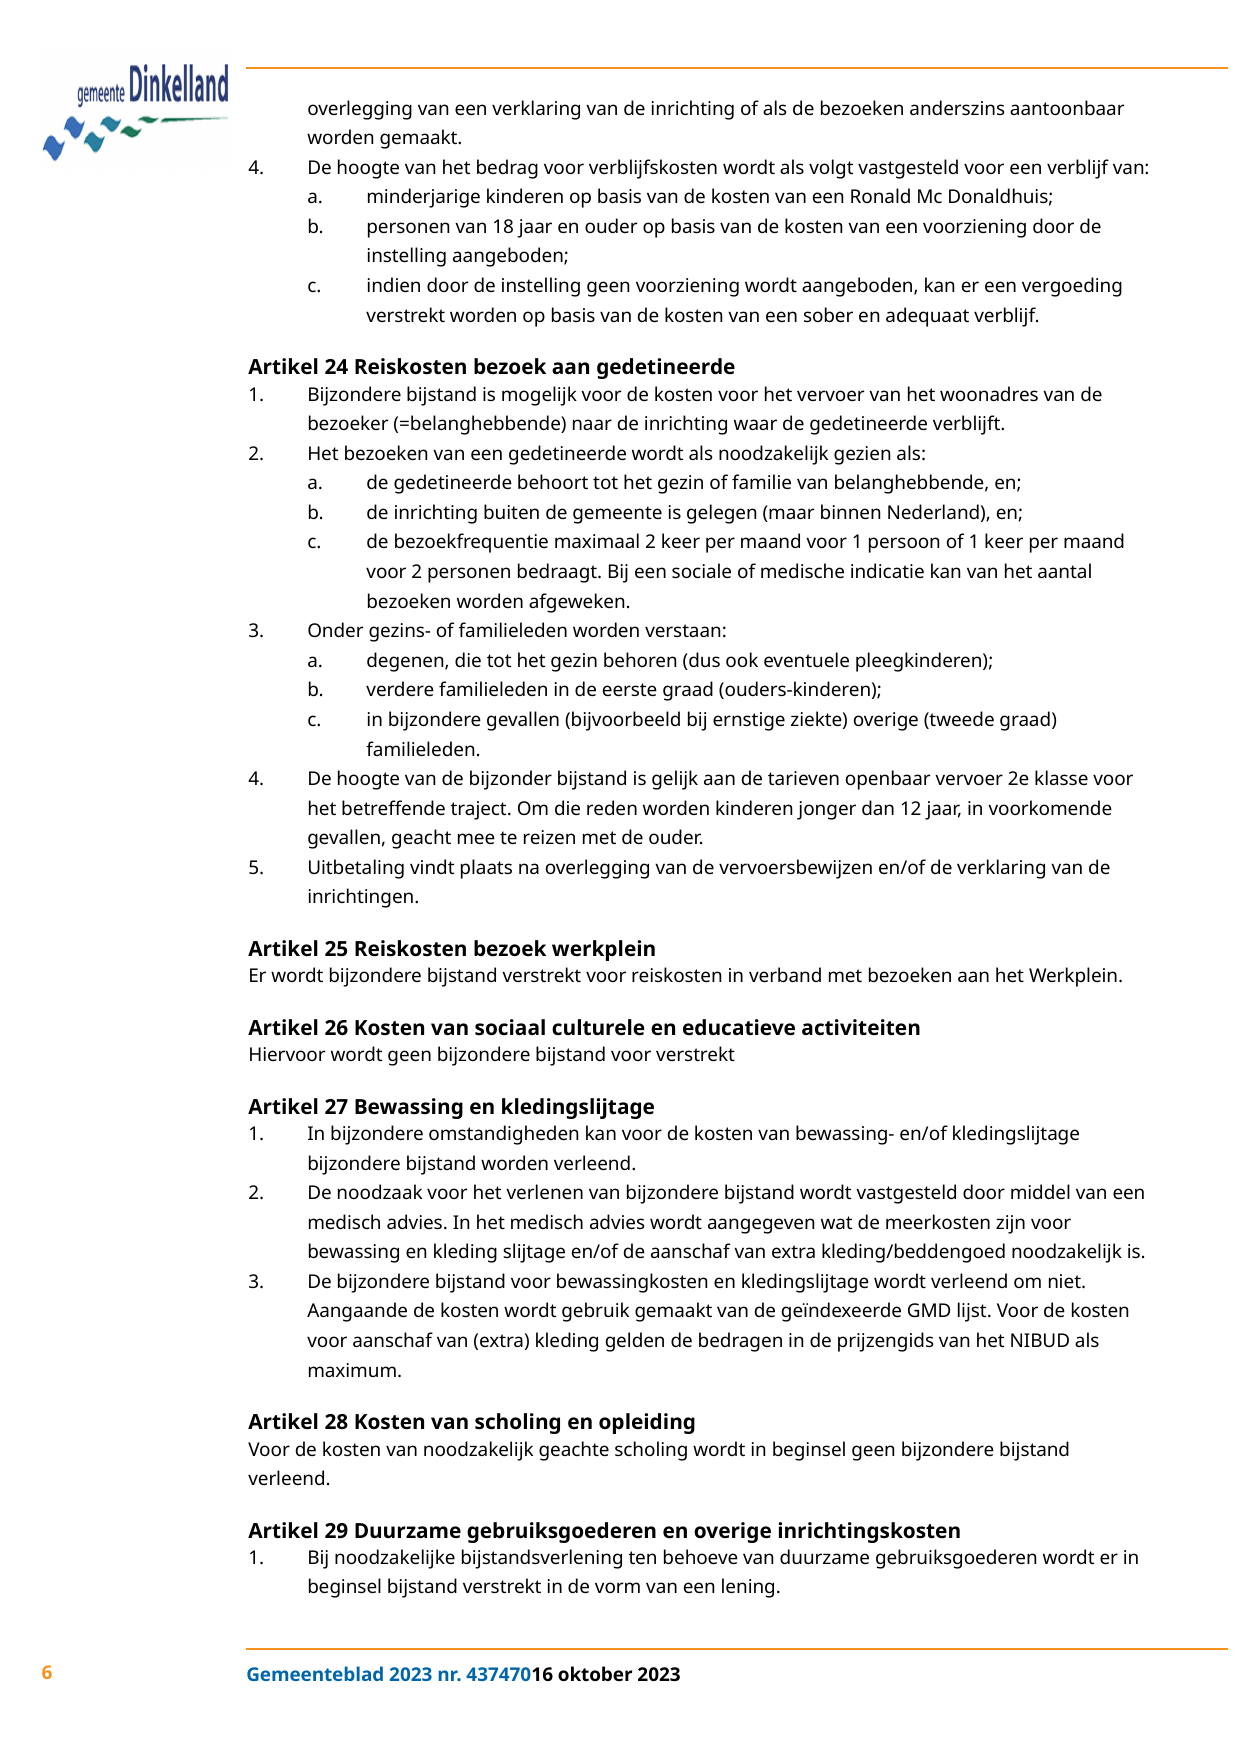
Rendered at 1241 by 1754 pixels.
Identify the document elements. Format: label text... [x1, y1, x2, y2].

list personen van 18 jaar en ouder op basis van de kosten van een voorziening door de instelling aangeboden; [307, 213, 1152, 268]
text Artikel 27 Bewassing en kledingslijtage [248, 1092, 1152, 1120]
text Hiervoor wordt geen bijzondere bijstand voor verstrekt [248, 1041, 1152, 1067]
list Bijzondere bijstand is mogelijk voor de kosten voor het vervoer van het woonadres van de bezoeker (=belanghebbende) naar de inrichting waar de gedetineerde verblijft. [248, 381, 1152, 436]
list indien door de instelling geen voorziening wordt aangeboden, kan er een vergoeding verstrekt worden op basis van de kosten van een sober en adequaat verblijf. [307, 272, 1152, 328]
list verdere familieleden in de eerste graad (ouders-kinderen); [307, 677, 1152, 702]
text Artikel 24 Reiskosten bezoek aan gedetineerde [248, 352, 1152, 381]
text Artikel 25 Reiskosten bezoek werkplein [248, 934, 1152, 962]
list De noodzaak voor het verlenen van bijzondere bijstand wordt vastgesteld door middel van een medisch advies. In het medisch advies wordt aangegeven wat de meerkosten zijn voor bewassing en kleding slijtage en/of de aanschaf van extra kleding/beddengoed noodzakelijk is. [248, 1179, 1152, 1264]
list minderjarige kinderen op basis van de kosten van een Ronald Mc Donaldhuis; [307, 183, 1152, 209]
list Het bezoeken van een gedetineerde wordt als noodzakelijk gezien als: [248, 440, 1152, 466]
list de bezoekfrequentie maximaal 2 keer per maand voor 1 persoon of 1 keer per maand voor 2 personen bedraagt. Bij een sociale of medische indicatie kan van het aantal bezoeken worden afgeweken. [307, 529, 1152, 613]
list de gedetineerde behoort tot het gezin of familie van belanghebbende, en; [307, 469, 1152, 495]
picture [41, 47, 231, 172]
list Bij noodzakelijke bijstandsverlening ten behoeve van duurzame gebruiksgoederen wordt er in beginsel bijstand verstrekt in de vorm van een lening. [248, 1544, 1152, 1599]
list De bijzondere bijstand voor bewassingkosten en kledingslijtage wordt verleend om niet. Aangaande de kosten wordt gebruik gemaakt van de geïndexeerde GMD lijst. Voor de kosten voor aanschaf van (extra) kleding gelden de bedragen in de prijzengids van het NIBUD als maximum. [248, 1268, 1152, 1383]
text Artikel 28 Kosten van scholing en opleiding [248, 1407, 1152, 1436]
list De hoogte van het bedrag voor verblijfskosten wordt als volgt vastgesteld voor een verblijf van: [248, 154, 1152, 180]
list overlegging van een verklaring van de inrichting of als de bezoeken anderszins aantoonbaar worden gemaakt. [248, 95, 1152, 150]
text Artikel 29 Duurzame gebruiksgoederen en overige inrichtingskosten [248, 1516, 1152, 1544]
list de inrichting buiten de gemeente is gelegen (maar binnen Nederland), en; [307, 499, 1152, 525]
list degenen, die tot het gezin behoren (dus ook eventuele pleegkinderen); [307, 647, 1152, 673]
list In bijzondere omstandigheden kan voor de kosten van bewassing- en/of kledingslijtage bijzondere bijstand worden verleend. [248, 1120, 1152, 1176]
list Uitbetaling vindt plaats na overlegging van de vervoersbewijzen en/of de verklaring van de inrichtingen. [248, 854, 1152, 909]
list Onder gezins- of familieleden worden verstaan: [248, 617, 1152, 643]
list De hoogte van de bijzonder bijstand is gelijk aan de tarieven openbaar vervoer 2e klasse voor het betreffende traject. Om die reden worden kinderen jonger dan 12 jaar, in voorkomende gevallen, geacht mee te reizen met de ouder. [248, 765, 1152, 850]
text Artikel 26 Kosten van sociaal culturele en educatieve activiteiten [248, 1013, 1152, 1041]
text Er wordt bijzondere bijstand verstrekt voor reiskosten in verband met bezoeken aan het Werkplein. [248, 962, 1152, 988]
text Voor de kosten van noodzakelijk geachte scholing wordt in beginsel geen bijzondere bijstand verleend. [248, 1436, 1152, 1491]
list in bijzondere gevallen (bijvoorbeeld bij ernstige ziekte) overige (tweede graad) familieleden. [307, 706, 1152, 761]
